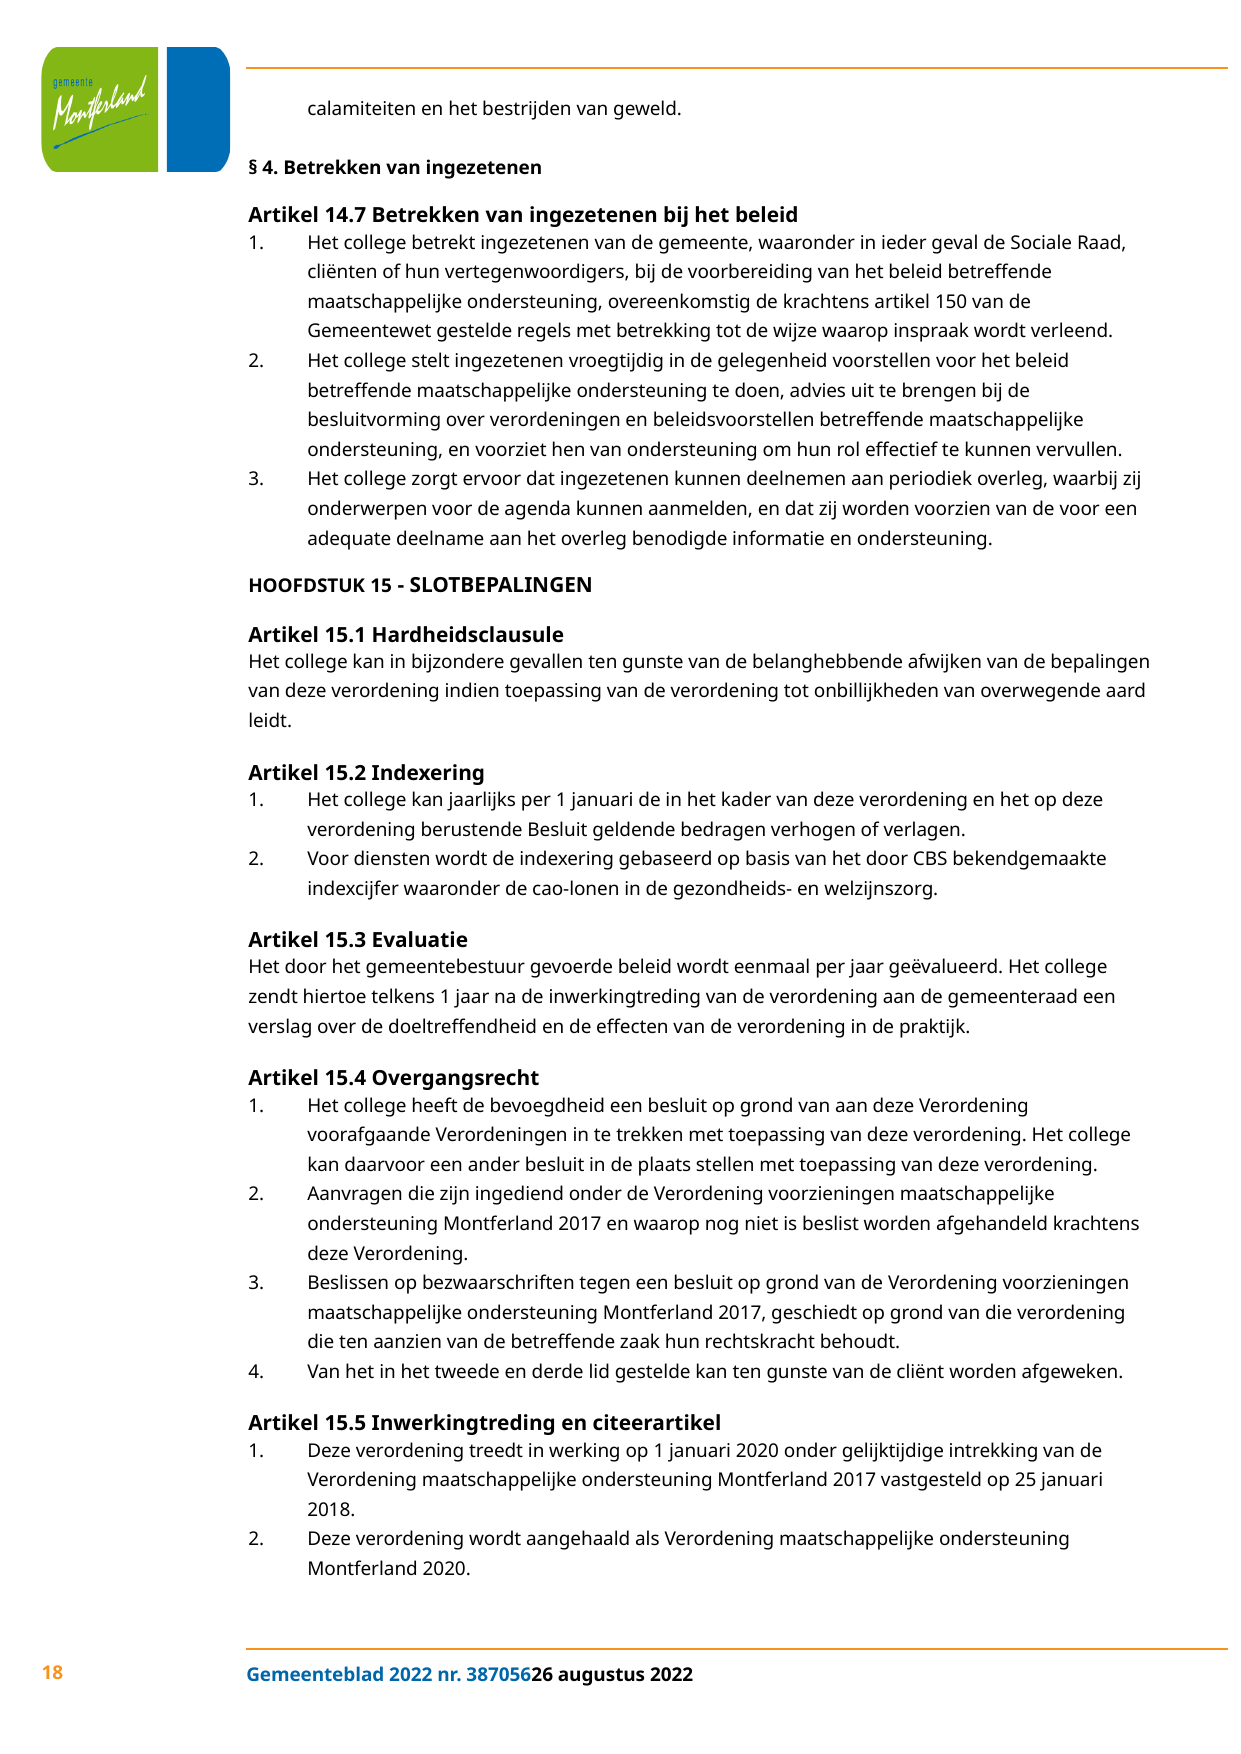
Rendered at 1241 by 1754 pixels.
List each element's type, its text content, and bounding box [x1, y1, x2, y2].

list Het college stelt ingezetenen vroegtijdig in de gelegenheid voorstellen voor het beleid betreffende maatschappelijke ondersteuning te doen, advies uit te brengen bij de besluitvorming over verordeningen en beleidsvoorstellen betreffende maatschappelijke ondersteuning, en voorziet hen van ondersteuning om hun rol effectief te kunnen vervullen. [248, 347, 1152, 462]
list Het college zorgt ervoor dat ingezetenen kunnen deelnemen aan periodiek overleg, waarbij zij onderwerpen voor de agenda kunnen aanmelden, en dat zij worden voorzien van de voor een adequate deelname aan het overleg benodigde informatie en ondersteuning. [248, 466, 1152, 551]
list Deze verordening treedt in werking op 1 januari 2020 onder gelijktijdige intrekking van de Verordening maatschappelijke ondersteuning Montferland 2017 vastgesteld op 25 januari 2018. [248, 1437, 1152, 1522]
list Van het in het tweede en derde lid gestelde kan ten gunste van de cliënt worden afgeweken. [248, 1358, 1152, 1384]
text Artikel 15.2 Indexering [248, 758, 1152, 786]
list Het college betrekt ingezetenen van de gemeente, waaronder in ieder geval de Sociale Raad, cliënten of hun vertegenwoordigers, bij de voorbereiding van het beleid betreffende maatschappelijke ondersteuning, overeenkomstig de krachtens artikel 150 van de Gemeentewet gestelde regels met betrekking tot de wijze waarop inspraak wordt verleend. [248, 229, 1152, 343]
list Aanvragen die zijn ingediend onder de Verordening voorzieningen maatschappelijke ondersteuning Montferland 2017 en waarop nog niet is beslist worden afgehandeld krachtens deze Verordening. [248, 1181, 1152, 1265]
list Het college heeft de bevoegdheid een besluit op grond van aan deze Verordening voorafgaande Verordeningen in te trekken met toepassing van deze verordening. Het college kan daarvoor een ander besluit in de plaats stellen met toepassing van deze verordening. [248, 1092, 1152, 1177]
text Artikel 15.4 Overgangsrecht [248, 1063, 1152, 1092]
text Het door het gemeentebestuur gevoerde beleid wordt eenmaal per jaar geëvalueerd. Het college zendt hiertoe telkens 1 jaar na de inwerkingtreding van de verordening aan de gemeenteraad een verslag over de doeltreffendheid en de effecten van de verordening in de praktijk. [248, 954, 1152, 1039]
list Voor diensten wordt de indexering gebaseerd op basis van het door CBS bekendgemaakte indexcijfer waaronder de cao-lonen in de gezondheids- en welzijnszorg. [248, 845, 1152, 901]
text Artikel 15.5 Inwerkingtreding en citeerartikel [248, 1408, 1152, 1437]
text Het college kan in bijzondere gevallen ten gunste van de belanghebbende afwijken van de bepalingen van deze verordening indien toepassing van de verordening tot onbillijkheden van overwegende aard leidt. [248, 648, 1152, 733]
picture [41, 47, 231, 172]
list Beslissen op bezwaarschriften tegen een besluit op grond van de Verordening voorzieningen maatschappelijke ondersteuning Montferland 2017, geschiedt op grond van die verordening die ten aanzien van de betreffende zaak hun rechtskracht behoudt. [248, 1269, 1152, 1354]
list calamiteiten en het bestrijden van geweld. [248, 95, 1152, 121]
text HOOFDSTUK 15 - SLOTBEPALINGEN [248, 570, 1152, 599]
text § 4. Betrekken van ingezetenen [248, 154, 1152, 180]
list Het college kan jaarlijks per 1 januari de in het kader van deze verordening en het op deze verordening berustende Besluit geldende bedragen verhogen of verlagen. [248, 786, 1152, 841]
text Artikel 14.7 Betrekken van ingezetenen bij het beleid [248, 201, 1152, 229]
list Deze verordening wordt aangehaald als Verordening maatschappelijke ondersteuning Montferland 2020. [248, 1526, 1152, 1581]
text Artikel 15.3 Evaluatie [248, 925, 1152, 954]
text Artikel 15.1 Hardheidsclausule [248, 620, 1152, 648]
